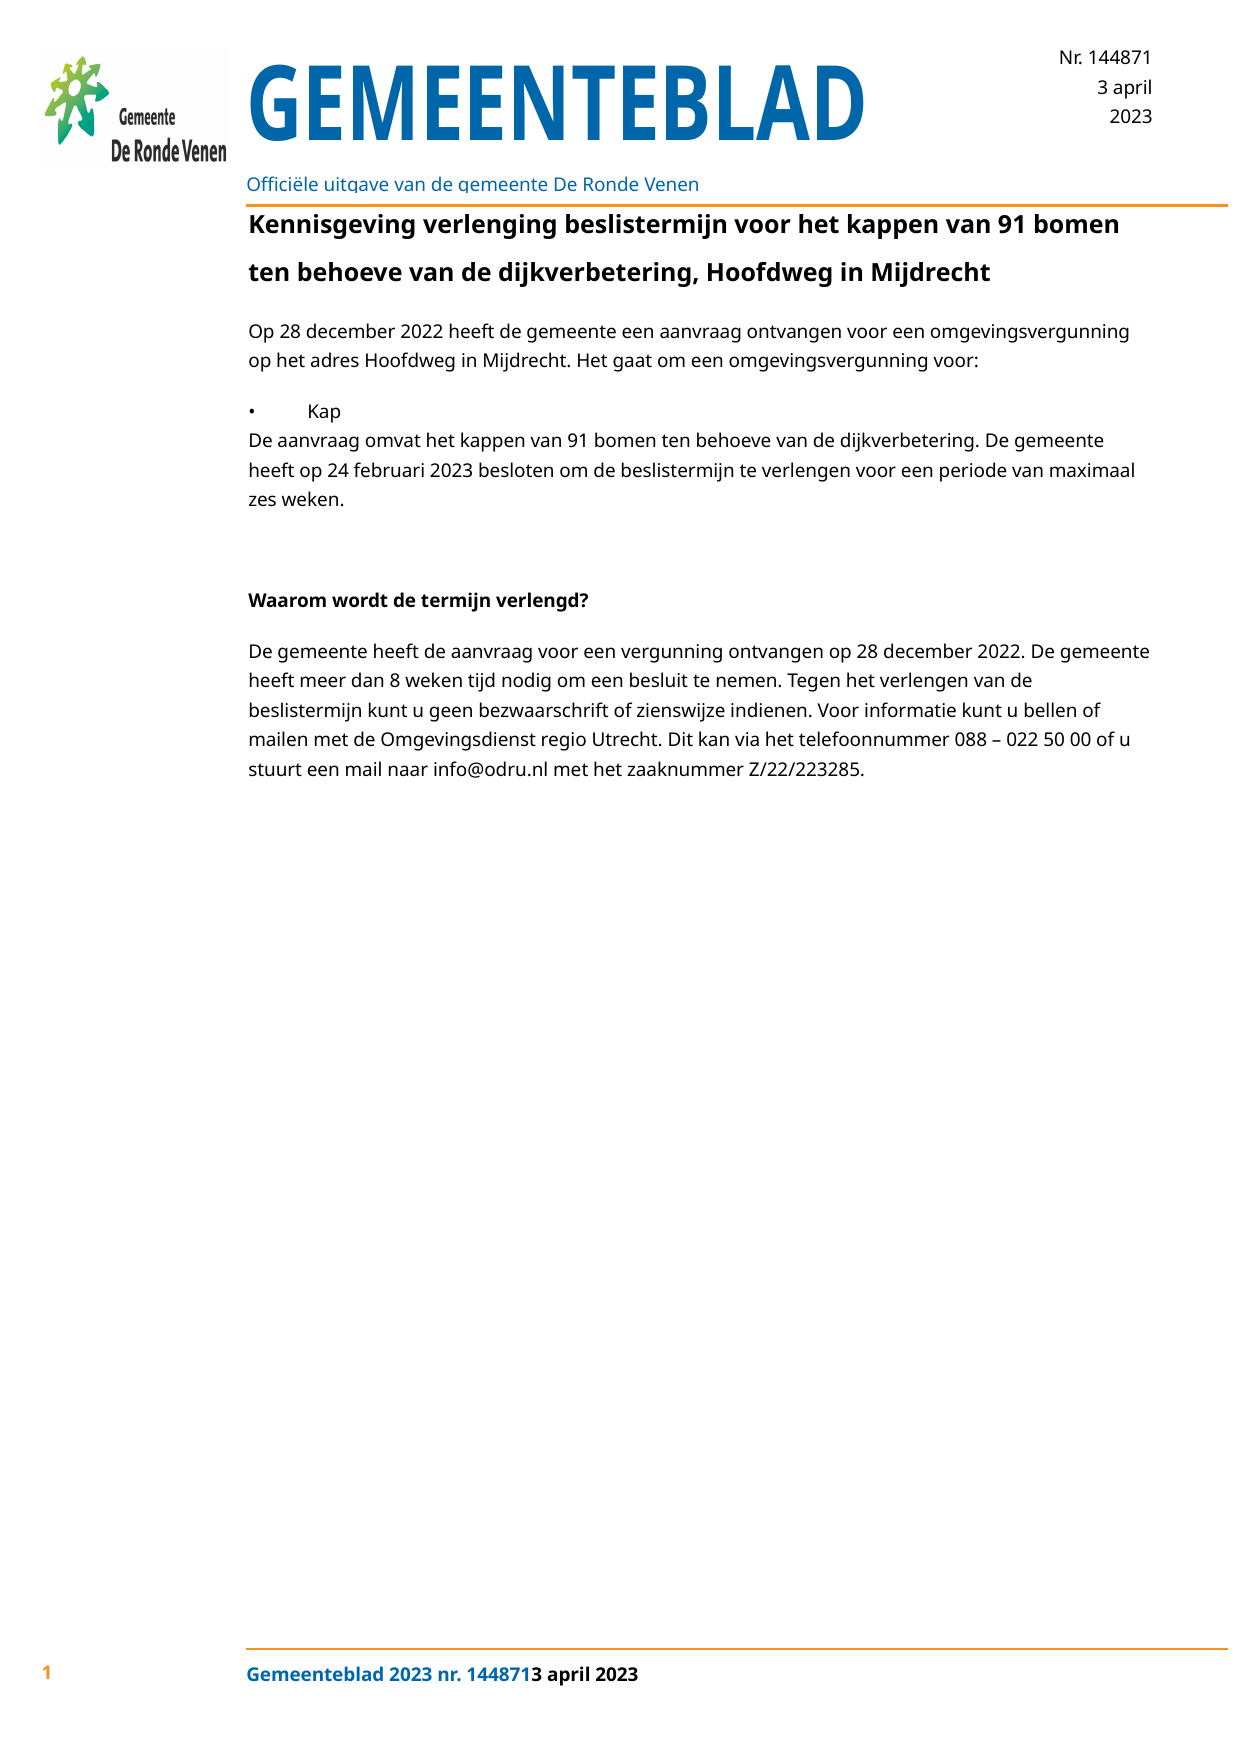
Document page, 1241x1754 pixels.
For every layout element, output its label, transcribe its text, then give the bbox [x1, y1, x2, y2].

list Kap [248, 398, 1152, 424]
text Waarom wordt de termijn verlengd? [248, 587, 1152, 613]
picture [41, 47, 231, 172]
text De aanvraag omvat het kappen van 91 bomen ten behoeve van de dijkverbetering. De gemeente heeft op 24 februari 2023 besloten om de beslistermijn te verlengen voor een periode van maximaal zes weken. [248, 427, 1152, 512]
text Kennisgeving verlenging beslistermijn voor het kappen van 91 bomen ten behoeve van de dijkverbetering, Hoofdweg in Mijdrecht [248, 207, 1152, 288]
text Op 28 december 2022 heeft de gemeente een aanvraag ontvangen voor een omgevingsvergunning op het adres Hoofdweg in Mijdrecht. Het gaat om een omgevingsvergunning voor: [248, 318, 1152, 373]
text De gemeente heeft de aanvraag voor een vergunning ontvangen op 28 december 2022. De gemeente heeft meer dan 8 weken tijd nodig om een besluit te nemen. Tegen het verlengen van de beslistermijn kunt u geen bezwaarschrift of zienswijze indienen. Voor informatie kunt u bellen of mailen met de Omgevingsdienst regio Utrecht. Dit kan via het telefoonnummer 088 – 022 50 00 of u stuurt een mail naar info@odru.nl met het zaaknummer Z/22/223285. [248, 638, 1152, 782]
